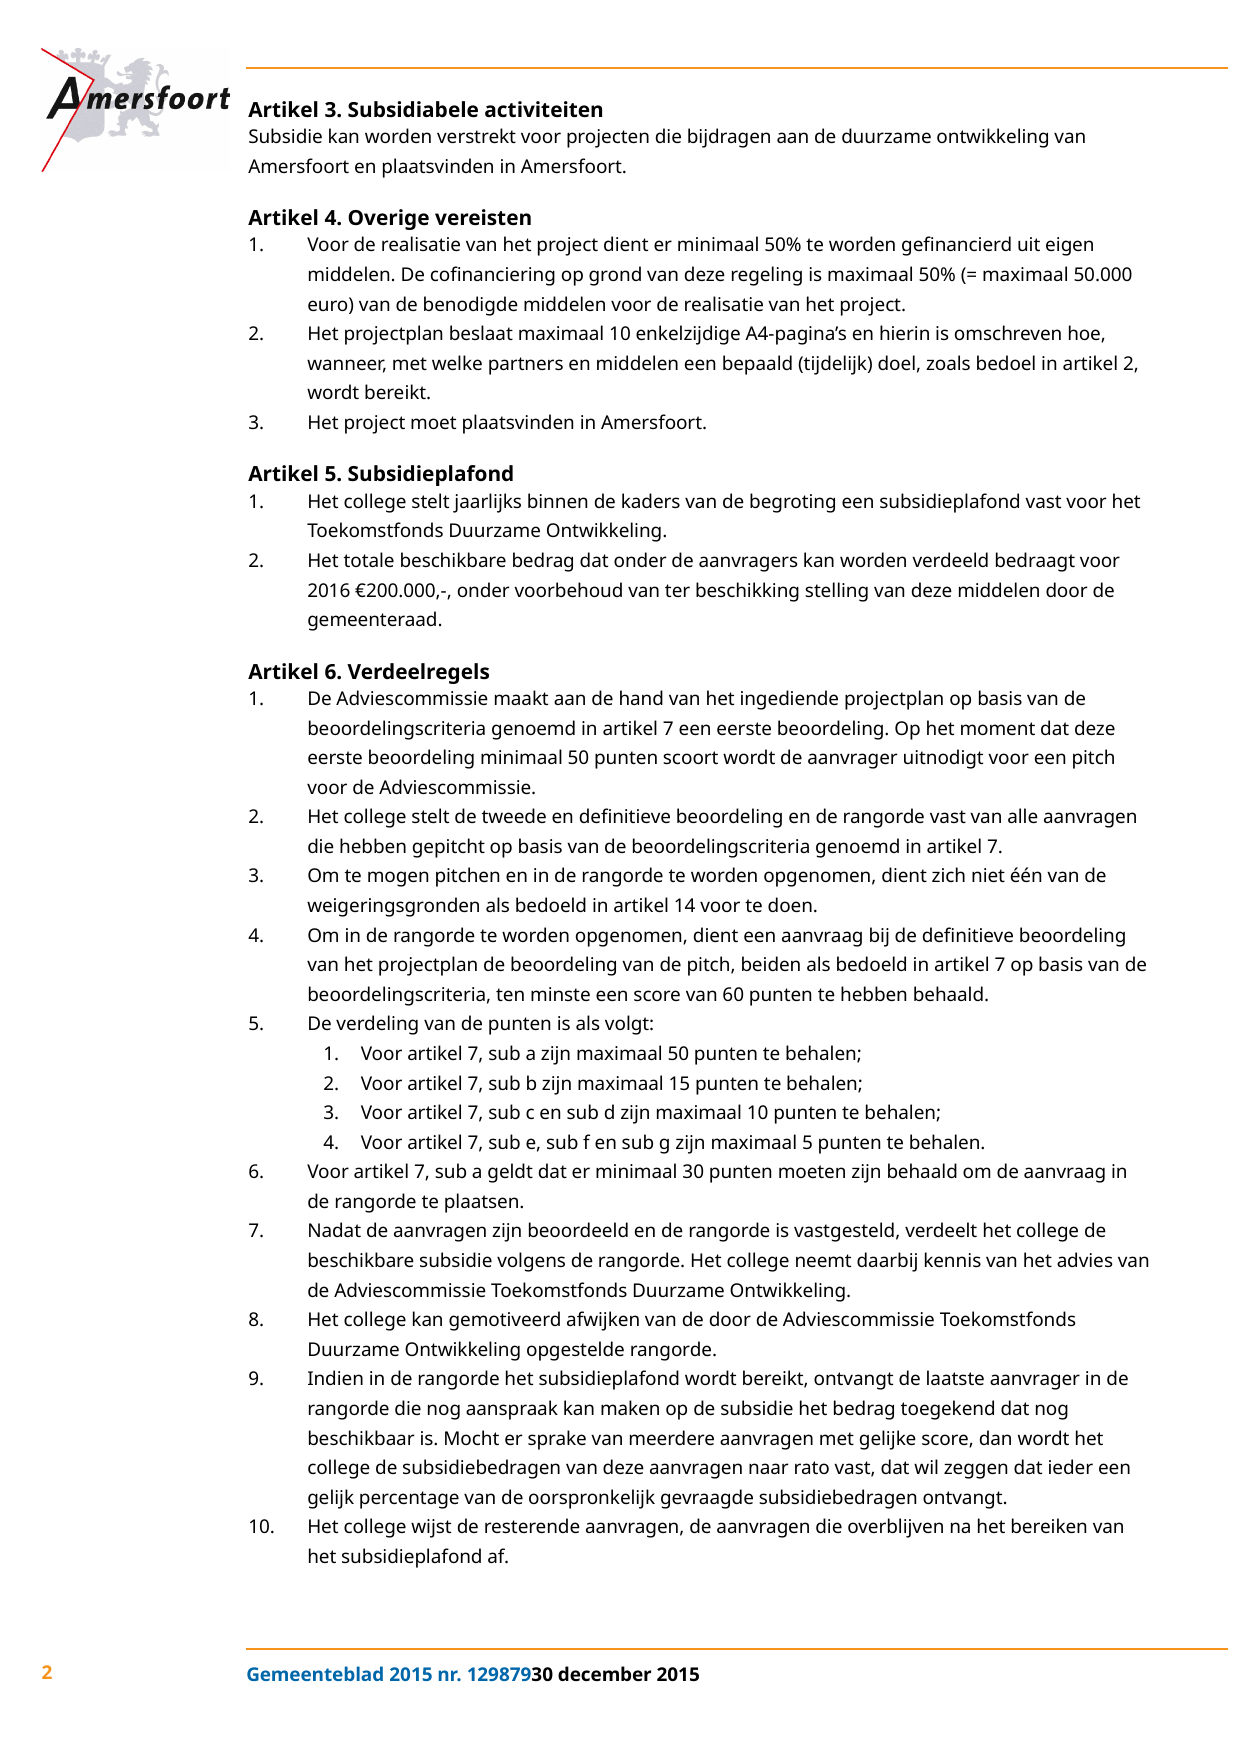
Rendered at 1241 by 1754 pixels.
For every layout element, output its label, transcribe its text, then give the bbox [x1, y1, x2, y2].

list Voor artikel 7, sub b zijn maximaal 15 punten te behalen; [323, 1070, 1152, 1096]
list Voor de realisatie van het project dient er minimaal 50% te worden gefinancierd uit eigen middelen. De cofinanciering op grond van deze regeling is maximaal 50% (= maximaal 50.000 euro) van de benodigde middelen voor de realisatie van het project. [248, 232, 1152, 317]
list Het college kan gemotiveerd afwijken van de door de Adviescommissie Toekomstfonds Duurzame Ontwikkeling opgestelde rangorde. [248, 1306, 1152, 1362]
text Artikel 5. Subsidieplafond [248, 459, 1152, 488]
text Subsidie kan worden verstrekt voor projecten die bijdragen aan de duurzame ontwikkeling van Amersfoort en plaatsvinden in Amersfoort. [248, 123, 1152, 178]
text Artikel 4. Overige vereisten [248, 203, 1152, 232]
list Voor artikel 7, sub a zijn maximaal 50 punten te behalen; [323, 1040, 1152, 1066]
list Het college wijst de resterende aanvragen, de aanvragen die overblijven na het bereiken van het subsidieplafond af. [248, 1513, 1152, 1569]
list Om in de rangorde te worden opgenomen, dient een aanvraag bij de definitieve beoordeling van het projectplan de beoordeling van de pitch, beiden als bedoeld in artikel 7 op basis van de beoordelingscriteria, ten minste een score van 60 punten te hebben behaald. [248, 922, 1152, 1007]
list Nadat de aanvragen zijn beoordeeld en de rangorde is vastgesteld, verdeelt het college de beschikbare subsidie volgens de rangorde. Het college neemt daarbij kennis van het advies van de Adviescommissie Toekomstfonds Duurzame Ontwikkeling. [248, 1218, 1152, 1303]
list Voor artikel 7, sub a geldt dat er minimaal 30 punten moeten zijn behaald om de aanvraag in de rangorde te plaatsen. [248, 1158, 1152, 1214]
list Voor artikel 7, sub e, sub f en sub g zijn maximaal 5 punten te behalen. [323, 1129, 1152, 1155]
text Artikel 6. Verdeelregels [248, 657, 1152, 685]
list Om te mogen pitchen en in de rangorde te worden opgenomen, dient zich niet één van de weigeringsgronden als bedoeld in artikel 14 voor te doen. [248, 863, 1152, 918]
list De verdeling van de punten is als volgt: [248, 1011, 1152, 1036]
list Het college stelt jaarlijks binnen de kaders van de begroting een subsidieplafond vast voor het Toekomstfonds Duurzame Ontwikkeling. [248, 488, 1152, 543]
list Voor artikel 7, sub c en sub d zijn maximaal 10 punten te behalen; [323, 1099, 1152, 1125]
list Het totale beschikbare bedrag dat onder de aanvragers kan worden verdeeld bedraagt voor 2016 €200.000,-, onder voorbehoud van ter beschikking stelling van deze middelen door de gemeenteraad. [248, 547, 1152, 632]
picture [41, 47, 231, 172]
list Het college stelt de tweede en definitieve beoordeling en de rangorde vast van alle aanvragen die hebben gepitcht op basis van de beoordelingscriteria genoemd in artikel 7. [248, 803, 1152, 859]
text Artikel 3. Subsidiabele activiteiten [248, 95, 1152, 123]
list Het projectplan beslaat maximaal 10 enkelzijdige A4-pagina’s en hierin is omschreven hoe, wanneer, met welke partners en middelen een bepaald (tijdelijk) doel, zoals bedoel in artikel 2, wordt bereikt. [248, 320, 1152, 405]
list Het project moet plaatsvinden in Amersfoort. [248, 409, 1152, 435]
list De Adviescommissie maakt aan de hand van het ingediende projectplan op basis van de beoordelingscriteria genoemd in artikel 7 een eerste beoordeling. Op het moment dat deze eerste beoordeling minimaal 50 punten scoort wordt de aanvrager uitnodigt voor een pitch voor de Adviescommissie. [248, 685, 1152, 800]
list Indien in de rangorde het subsidieplafond wordt bereikt, ontvangt de laatste aanvrager in de rangorde die nog aanspraak kan maken op de subsidie het bedrag toegekend dat nog beschikbaar is. Mocht er sprake van meerdere aanvragen met gelijke score, dan wordt het college de subsidiebedragen van deze aanvragen naar rato vast, dat wil zeggen dat ieder een gelijk percentage van de oorspronkelijk gevraagde subsidiebedragen ontvangt. [248, 1366, 1152, 1510]
